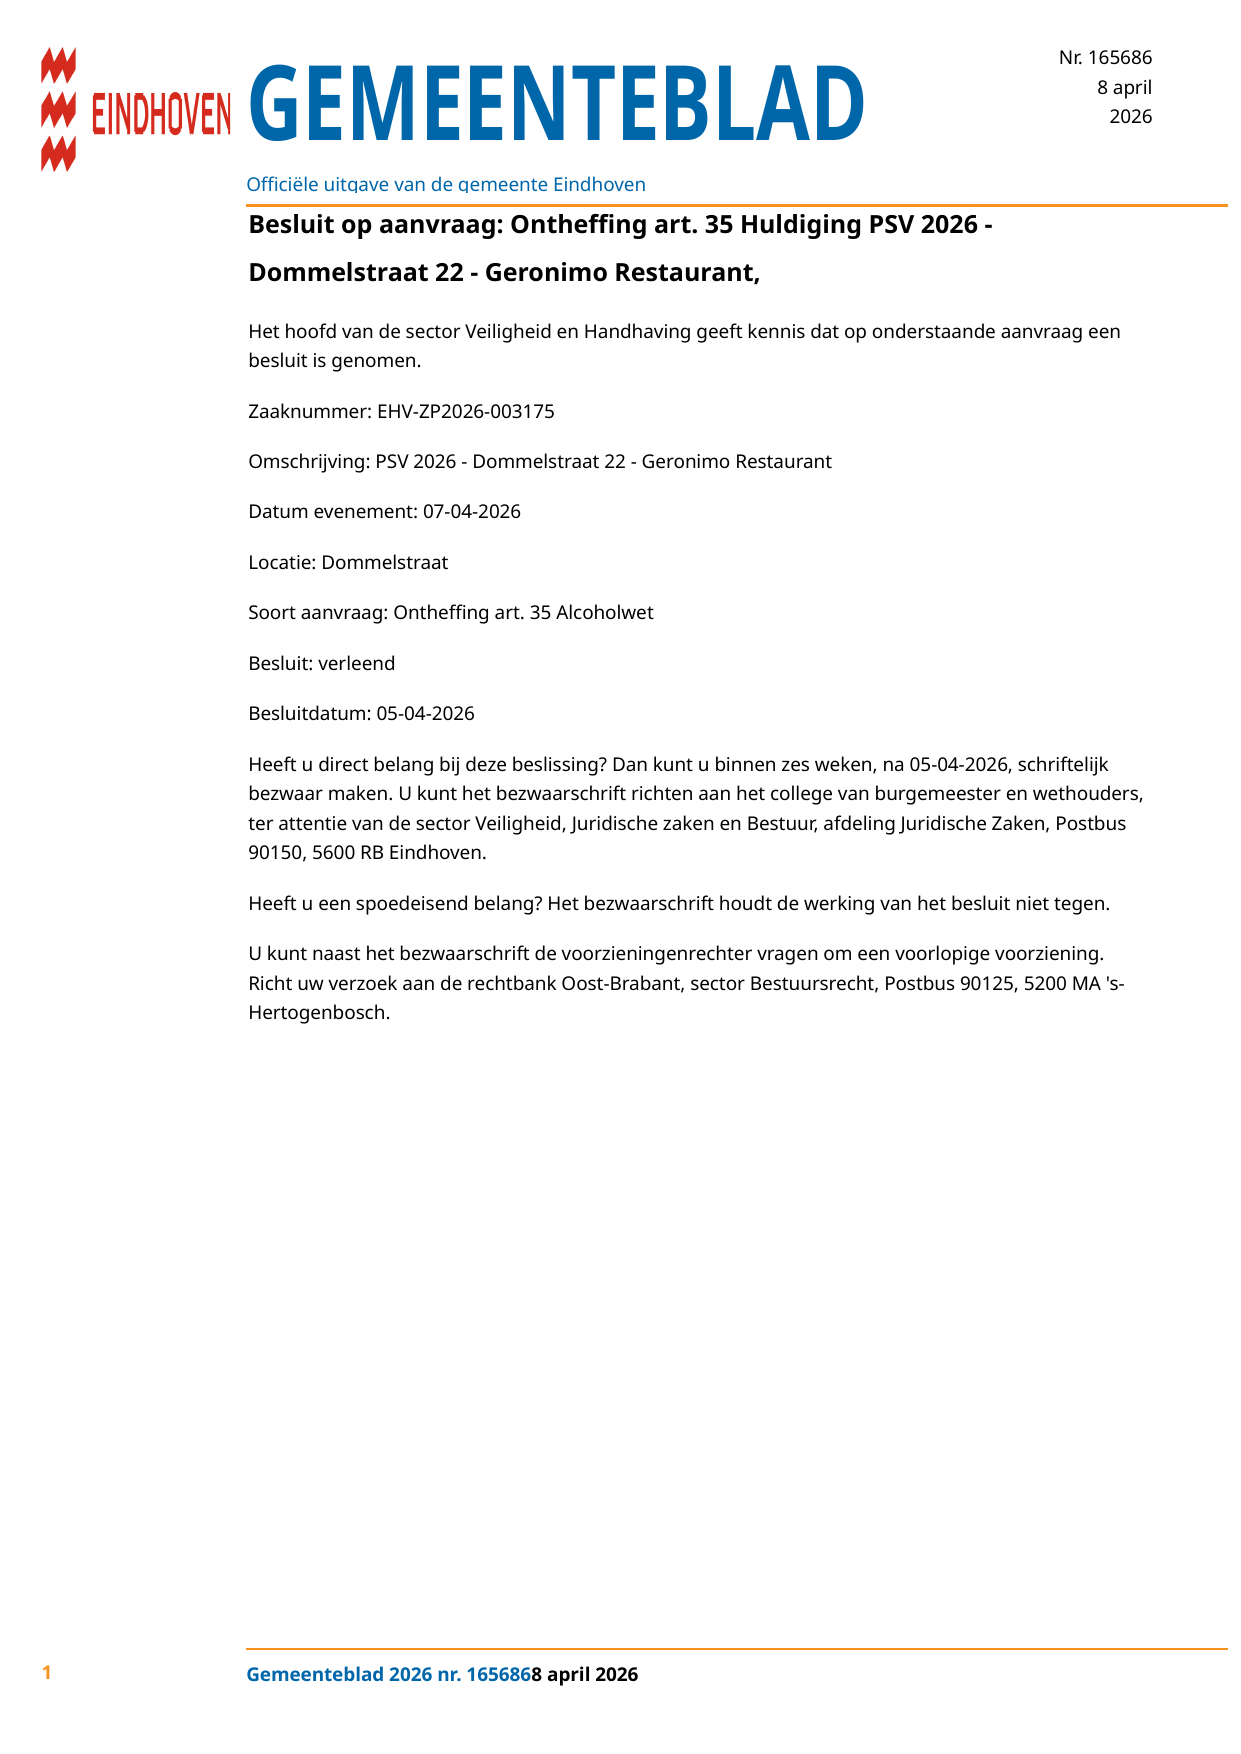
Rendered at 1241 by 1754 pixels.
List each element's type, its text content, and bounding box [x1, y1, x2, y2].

text Besluit: verleend [248, 650, 1152, 676]
text Heeft u direct belang bij deze beslissing? Dan kunt u binnen zes weken, na 05-04-2026, schriftelijk bezwaar maken. U kunt het bezwaarschrift richten aan het college van burgemeester en wethouders, ter attentie van de sector Veiligheid, Juridische zaken en Bestuur, afdeling Juridische Zaken, Postbus 90150, 5600 RB Eindhoven. [248, 751, 1152, 865]
text Datum evenement: 07-04-2026 [248, 499, 1152, 524]
text Besluitdatum: 05-04-2026 [248, 700, 1152, 726]
text Locatie: Dommelstraat [248, 549, 1152, 575]
text Zaaknummer: EHV-ZP2026-003175 [248, 398, 1152, 424]
picture [41, 47, 231, 172]
text U kunt naast het bezwaarschrift de voorzieningenrechter vragen om een voorlopige voorziening. Richt uw verzoek aan de rechtbank Oost-Brabant, sector Bestuursrecht, Postbus 90125, 5200 MA 's-Hertogenbosch. [248, 940, 1152, 1025]
text Heeft u een spoedeisend belang? Het bezwaarschrift houdt de werking van het besluit niet tegen. [248, 890, 1152, 916]
text Soort aanvraag: Ontheffing art. 35 Alcoholwet [248, 599, 1152, 625]
text Het hoofd van de sector Veiligheid en Handhaving geeft kennis dat op onderstaande aanvraag een besluit is genomen. [248, 318, 1152, 373]
text Besluit op aanvraag: Ontheffing art. 35 Huldiging PSV 2026 - Dommelstraat 22 - Geronimo Restaurant, [248, 207, 1152, 288]
text Omschrijving: PSV 2026 - Dommelstraat 22 - Geronimo Restaurant [248, 448, 1152, 474]
